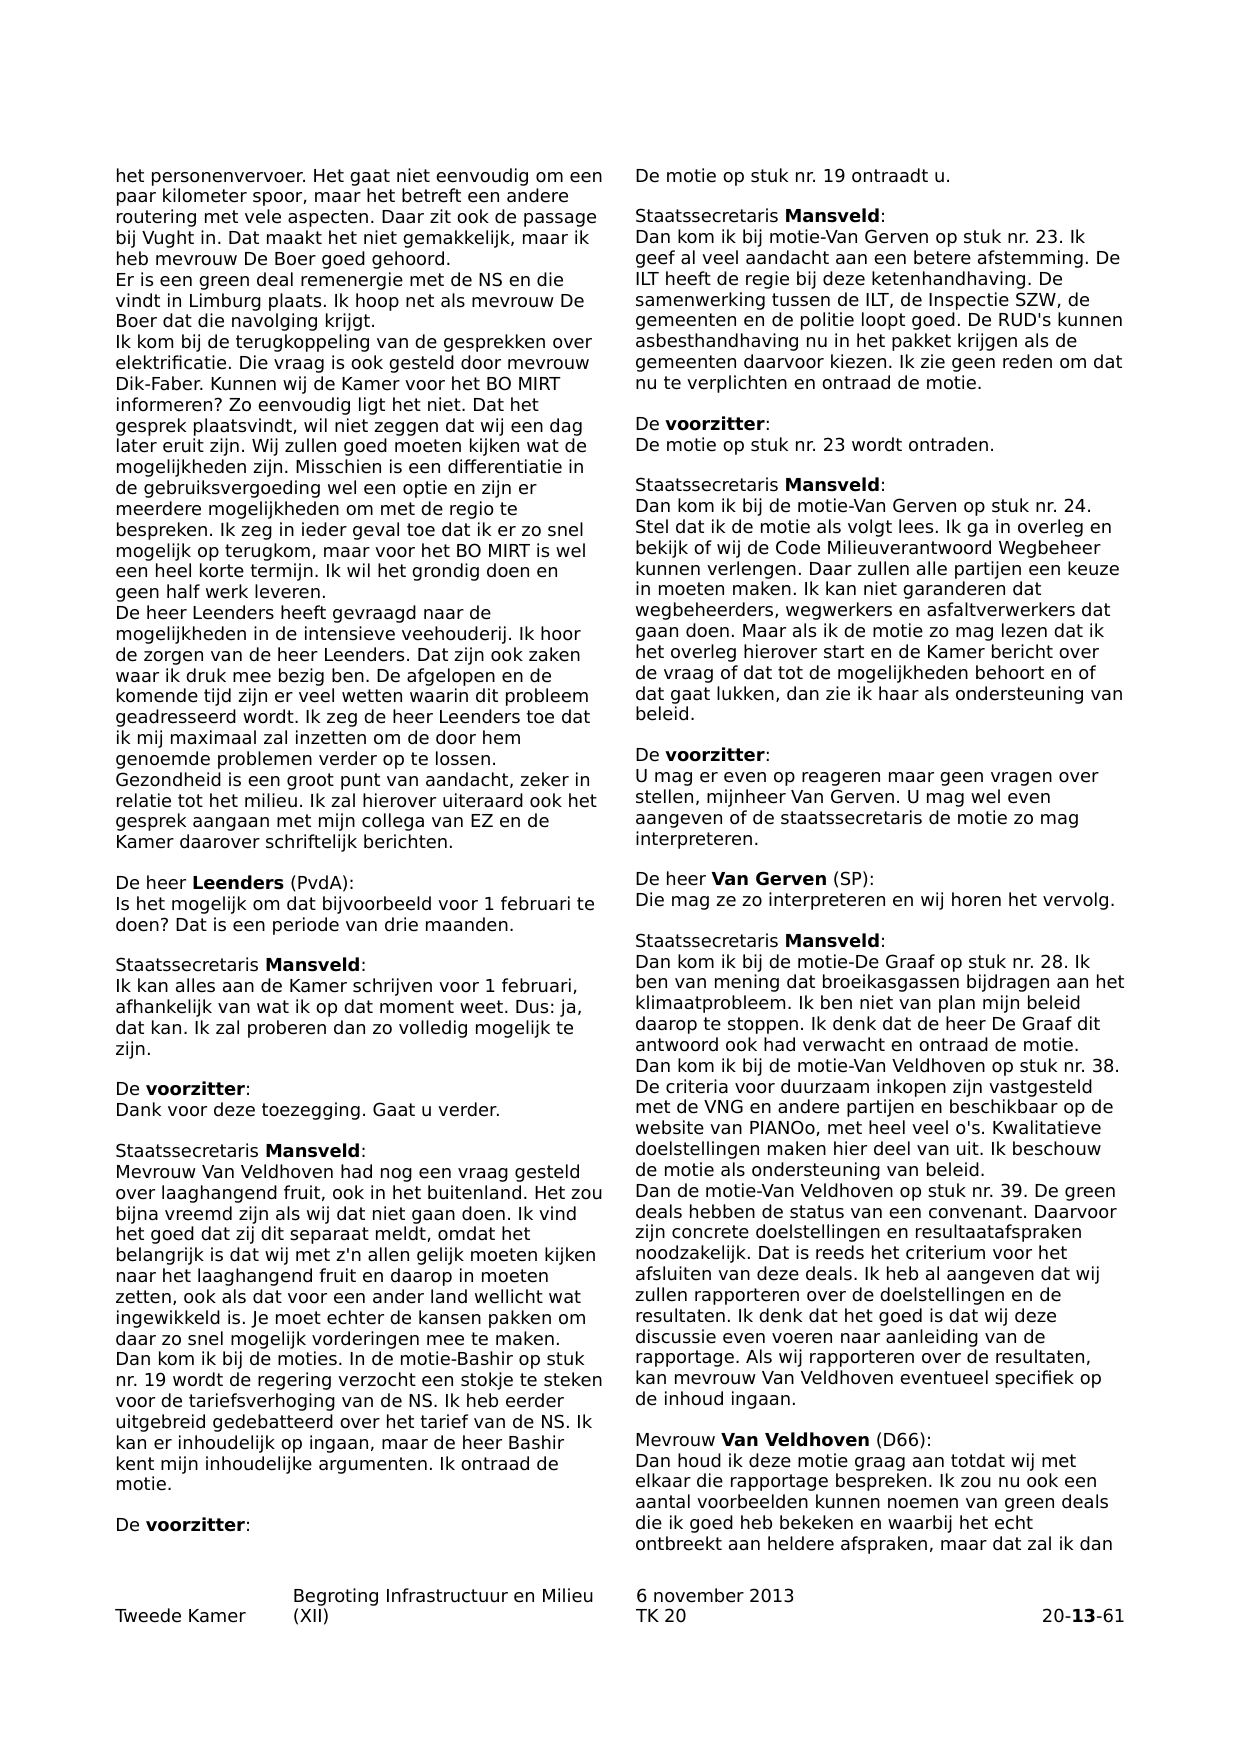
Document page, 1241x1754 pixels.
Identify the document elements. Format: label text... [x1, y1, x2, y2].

text Dan kom ik bij motie-Van Gerven op stuk nr. 23. Ik geef al veel aandacht aan een betere afstemming. De ILT heeft de regie bij deze ketenhandhaving. De samenwerking tussen de ILT, de Inspectie SZW, de gemeenten en de politie loopt goed. De RUD's kunnen asbesthandhaving nu in het pakket krijgen als de gemeenten daarvoor kiezen. Ik zie geen reden om dat nu te verplichten en ontraad de motie. [635, 227, 1125, 393]
text De heer Van Gerven (SP): [635, 869, 1125, 890]
text Dan kom ik bij de moties. In de motie-Bashir op stuk nr. 19 wordt de regering verzocht een stokje te steken voor de tariefsverhoging van de NS. Ik heb eerder uitgebreid gedebatteerd over het tarief van de NS. Ik kan er inhoudelijk op ingaan, maar de heer Bashir kent mijn inhoudelijke argumenten. Ik ontraad de motie. [115, 1349, 605, 1495]
text Die mag ze zo interpreteren en wij horen het vervolg. [635, 890, 1125, 911]
text De heer Leenders heeft gevraagd naar de mogelijkheden in de intensieve veehouderij. Ik hoor de zorgen van de heer Leenders. Dat zijn ook zaken waar ik druk mee bezig ben. De afgelopen en de komende tijd zijn er veel wetten waarin dit probleem geadresseerd wordt. Ik zeg de heer Leenders toe dat ik mij maximaal zal inzetten om de door hem genoemde problemen verder op te lossen. Gezondheid is een groot punt van aandacht, zeker in relatie tot het milieu. Ik zal hierover uiteraard ook het gesprek aangaan met mijn collega van EZ en de Kamer daarover schriftelijk berichten. [115, 603, 605, 853]
text Dan de motie-Van Veldhoven op stuk nr. 39. De green deals hebben de status van een convenant. Daarvoor zijn concrete doelstellingen en resultaatafspraken noodzakelijk. Dat is reeds het criterium voor het afsluiten van deze deals. Ik heb al aangeven dat wij zullen rapporteren over de doelstellingen en de resultaten. Ik denk dat het goed is dat wij deze discussie even voeren naar aanleiding van de rapportage. Als wij rapporteren over de resultaten, kan mevrouw Van Veldhoven eventueel specifiek op de inhoud ingaan. [635, 1181, 1125, 1410]
text Is het mogelijk om dat bijvoorbeeld voor 1 februari te doen? Dat is een periode van drie maanden. [115, 893, 605, 935]
text Mevrouw Van Veldhoven had nog een vraag gesteld over laaghangend fruit, ook in het buitenland. Het zou bijna vreemd zijn als wij dat niet gaan doen. Ik vind het goed dat zij dit separaat meldt, omdat het belangrijk is dat wij met z'n allen gelijk moeten kijken naar het laaghangend fruit en daarop in moeten zetten, ook als dat voor een ander land wellicht wat ingewikkeld is. Je moet echter de kansen pakken om daar zo snel mogelijk vorderingen mee te maken. [115, 1162, 605, 1349]
text Staatssecretaris Mansveld: [115, 955, 605, 976]
text Staatssecretaris Mansveld: [115, 1141, 605, 1162]
text Ik kom bij de terugkoppeling van de gesprekken over elektrificatie. Die vraag is ook gesteld door mevrouw Dik-Faber. Kunnen wij de Kamer voor het BO MIRT informeren? Zo eenvoudig ligt het niet. Dat het gesprek plaatsvindt, wil niet zeggen dat wij een dag later eruit zijn. Wij zullen goed moeten kijken wat de mogelijkheden zijn. Misschien is een differentiatie in de gebruiksvergoeding wel een optie en zijn er meerdere mogelijkheden om met de regio te bespreken. Ik zeg in ieder geval toe dat ik er zo snel mogelijk op terugkom, maar voor het BO MIRT is wel een heel korte termijn. Ik wil het grondig doen en geen half werk leveren. [115, 332, 605, 603]
text Dan houd ik deze motie graag aan totdat wij met elkaar die rapportage bespreken. Ik zou nu ook een aantal voorbeelden kunnen noemen van green deals die ik goed heb bekeken en waarbij het echt ontbreekt aan heldere afspraken, maar dat zal ik dan [635, 1450, 1125, 1554]
text Dan kom ik bij de motie-Van Veldhoven op stuk nr. 38. De criteria voor duurzaam inkopen zijn vastgesteld met de VNG en andere partijen en beschikbaar op de website van PIANOo, met heel veel o's. Kwalitatieve doelstellingen maken hier deel van uit. Ik beschouw de motie als ondersteuning van beleid. [635, 1056, 1125, 1181]
text De voorzitter: [635, 745, 1125, 766]
text Mevrouw Van Veldhoven (D66): [635, 1430, 1125, 1450]
text Staatssecretaris Mansveld: [635, 931, 1125, 951]
text De motie op stuk nr. 19 ontraadt u. [635, 165, 1125, 186]
text De motie op stuk nr. 23 wordt ontraden. [635, 434, 1125, 455]
text U mag er even op reageren maar geen vragen over stellen, mijnheer Van Gerven. U mag wel even aangeven of de staatssecretaris de motie zo mag interpreteren. [635, 766, 1125, 849]
text De voorzitter: [115, 1515, 605, 1536]
text De voorzitter: [635, 413, 1125, 434]
text Dank voor deze toezegging. Gaat u verder. [115, 1100, 605, 1121]
text Dan kom ik bij de motie-Van Gerven op stuk nr. 24. Stel dat ik de motie als volgt lees. Ik ga in overleg en bekijk of wij de Code Milieuverantwoord Wegbeheer kunnen verlengen. Daar zullen alle partijen een keuze in moeten maken. Ik kan niet garanderen dat wegbeheerders, wegwerkers en asfaltverwerkers dat gaan doen. Maar als ik de motie zo mag lezen dat ik het overleg hierover start en de Kamer bericht over de vraag of dat tot de mogelijkheden behoort en of dat gaat lukken, dan zie ik haar als ondersteuning van beleid. [635, 496, 1125, 725]
text De heer Leenders (PvdA): [115, 873, 605, 893]
text De voorzitter: [115, 1079, 605, 1100]
text Er is een green deal remenergie met de NS en die vindt in Limburg plaats. Ik hoop net als mevrouw De Boer dat die navolging krijgt. [115, 269, 605, 332]
text Ik kan alles aan de Kamer schrijven voor 1 februari, afhankelijk van wat ik op dat moment weet. Dus: ja, dat kan. Ik zal proberen dan zo volledig mogelijk te zijn. [115, 976, 605, 1059]
text Staatssecretaris Mansveld: [635, 475, 1125, 496]
text het personenvervoer. Het gaat niet eenvoudig om een paar kilometer spoor, maar het betreft een andere routering met vele aspecten. Daar zit ook de passage bij Vught in. Dat maakt het niet gemakkelijk, maar ik heb mevrouw De Boer goed gehoord. [115, 165, 605, 269]
text Dan kom ik bij de motie-De Graaf op stuk nr. 28. Ik ben van mening dat broeikasgassen bijdragen aan het klimaatprobleem. Ik ben niet van plan mijn beleid daarop te stoppen. Ik denk dat de heer De Graaf dit antwoord ook had verwacht en ontraad de motie. [635, 951, 1125, 1056]
text Staatssecretaris Mansveld: [635, 206, 1125, 227]
